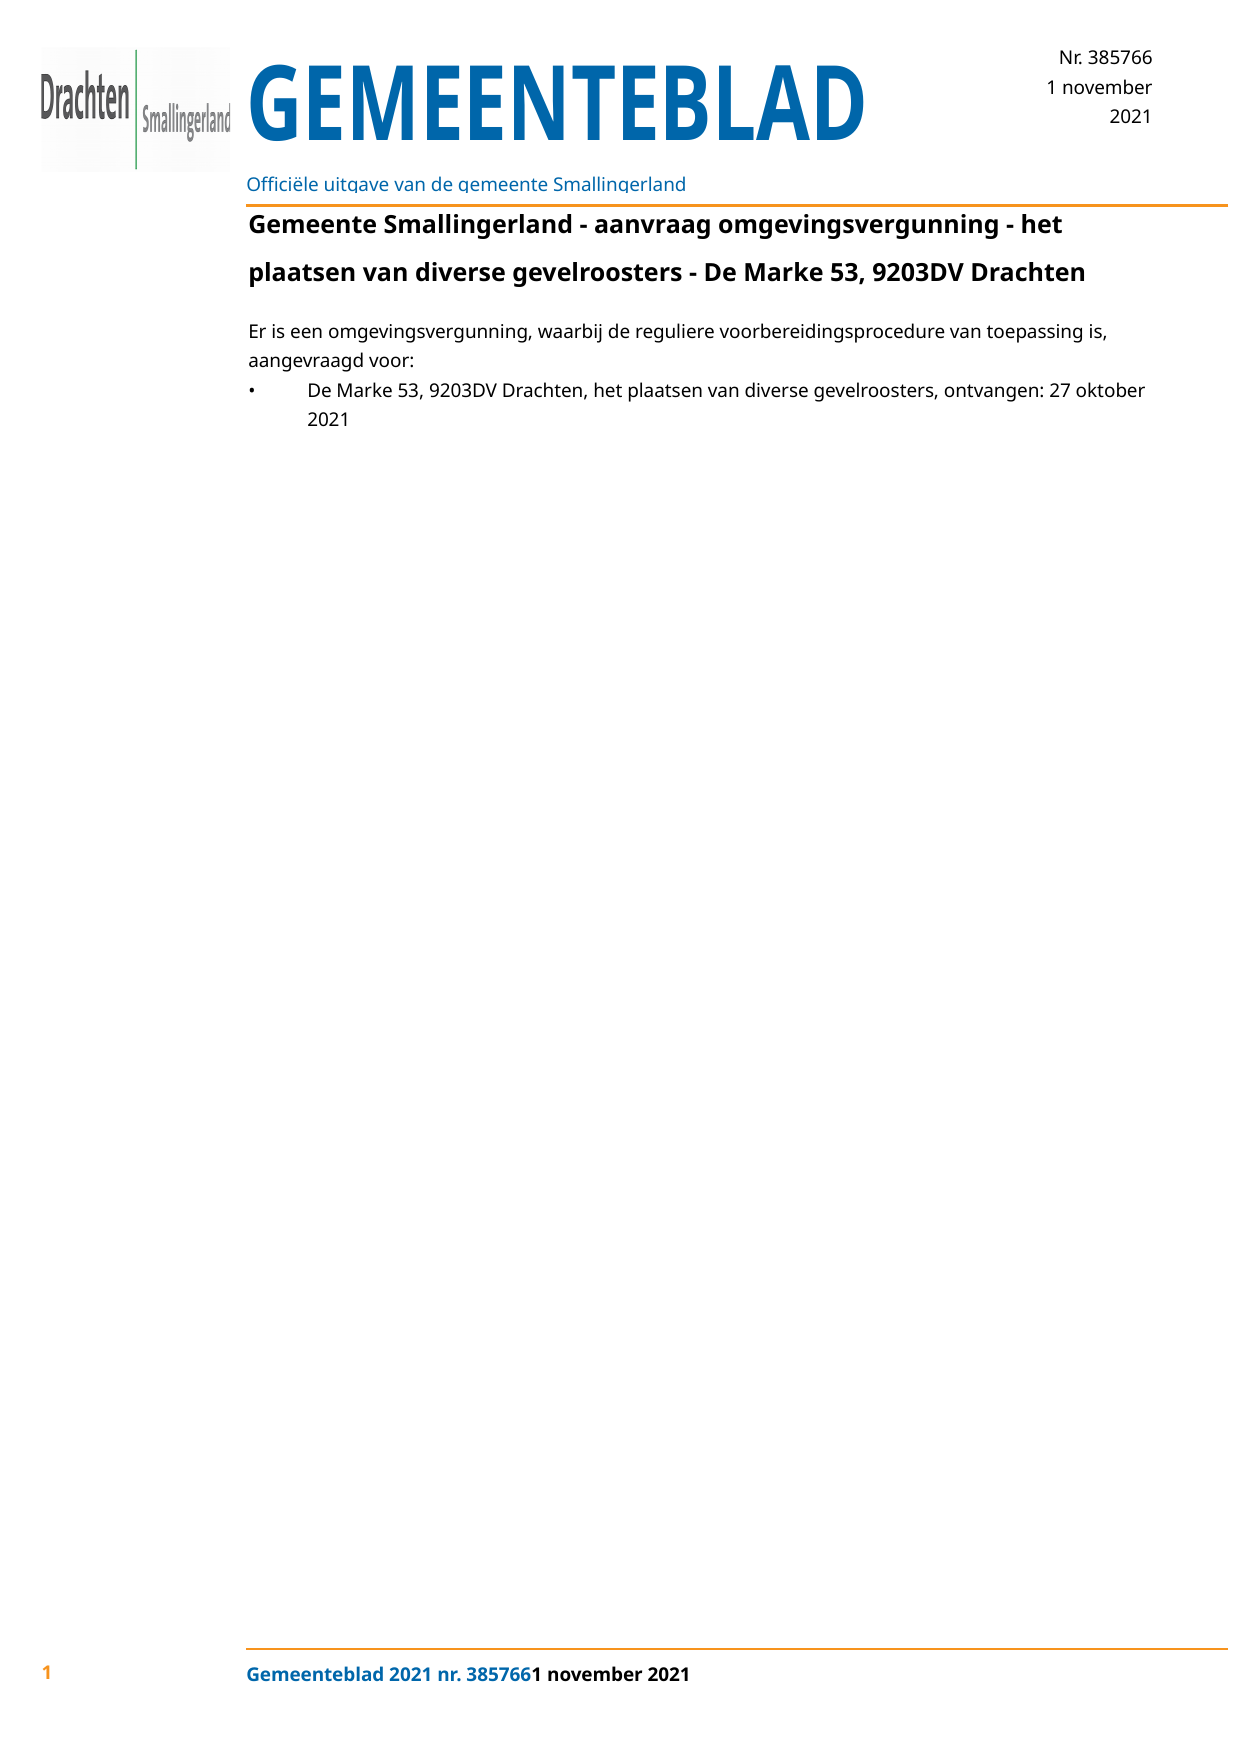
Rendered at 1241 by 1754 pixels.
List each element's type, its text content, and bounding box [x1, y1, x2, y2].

text Gemeente Smallingerland - aanvraag omgevingsvergunning - het plaatsen van diverse gevelroosters - De Marke 53, 9203DV Drachten [248, 207, 1152, 288]
picture [41, 47, 231, 172]
list De Marke 53, 9203DV Drachten, het plaatsen van diverse gevelroosters, ontvangen: 27 oktober 2021 [248, 377, 1152, 432]
text Er is een omgevingsvergunning, waarbij de reguliere voorbereidingsprocedure van toepassing is, aangevraagd voor: [248, 318, 1152, 373]
